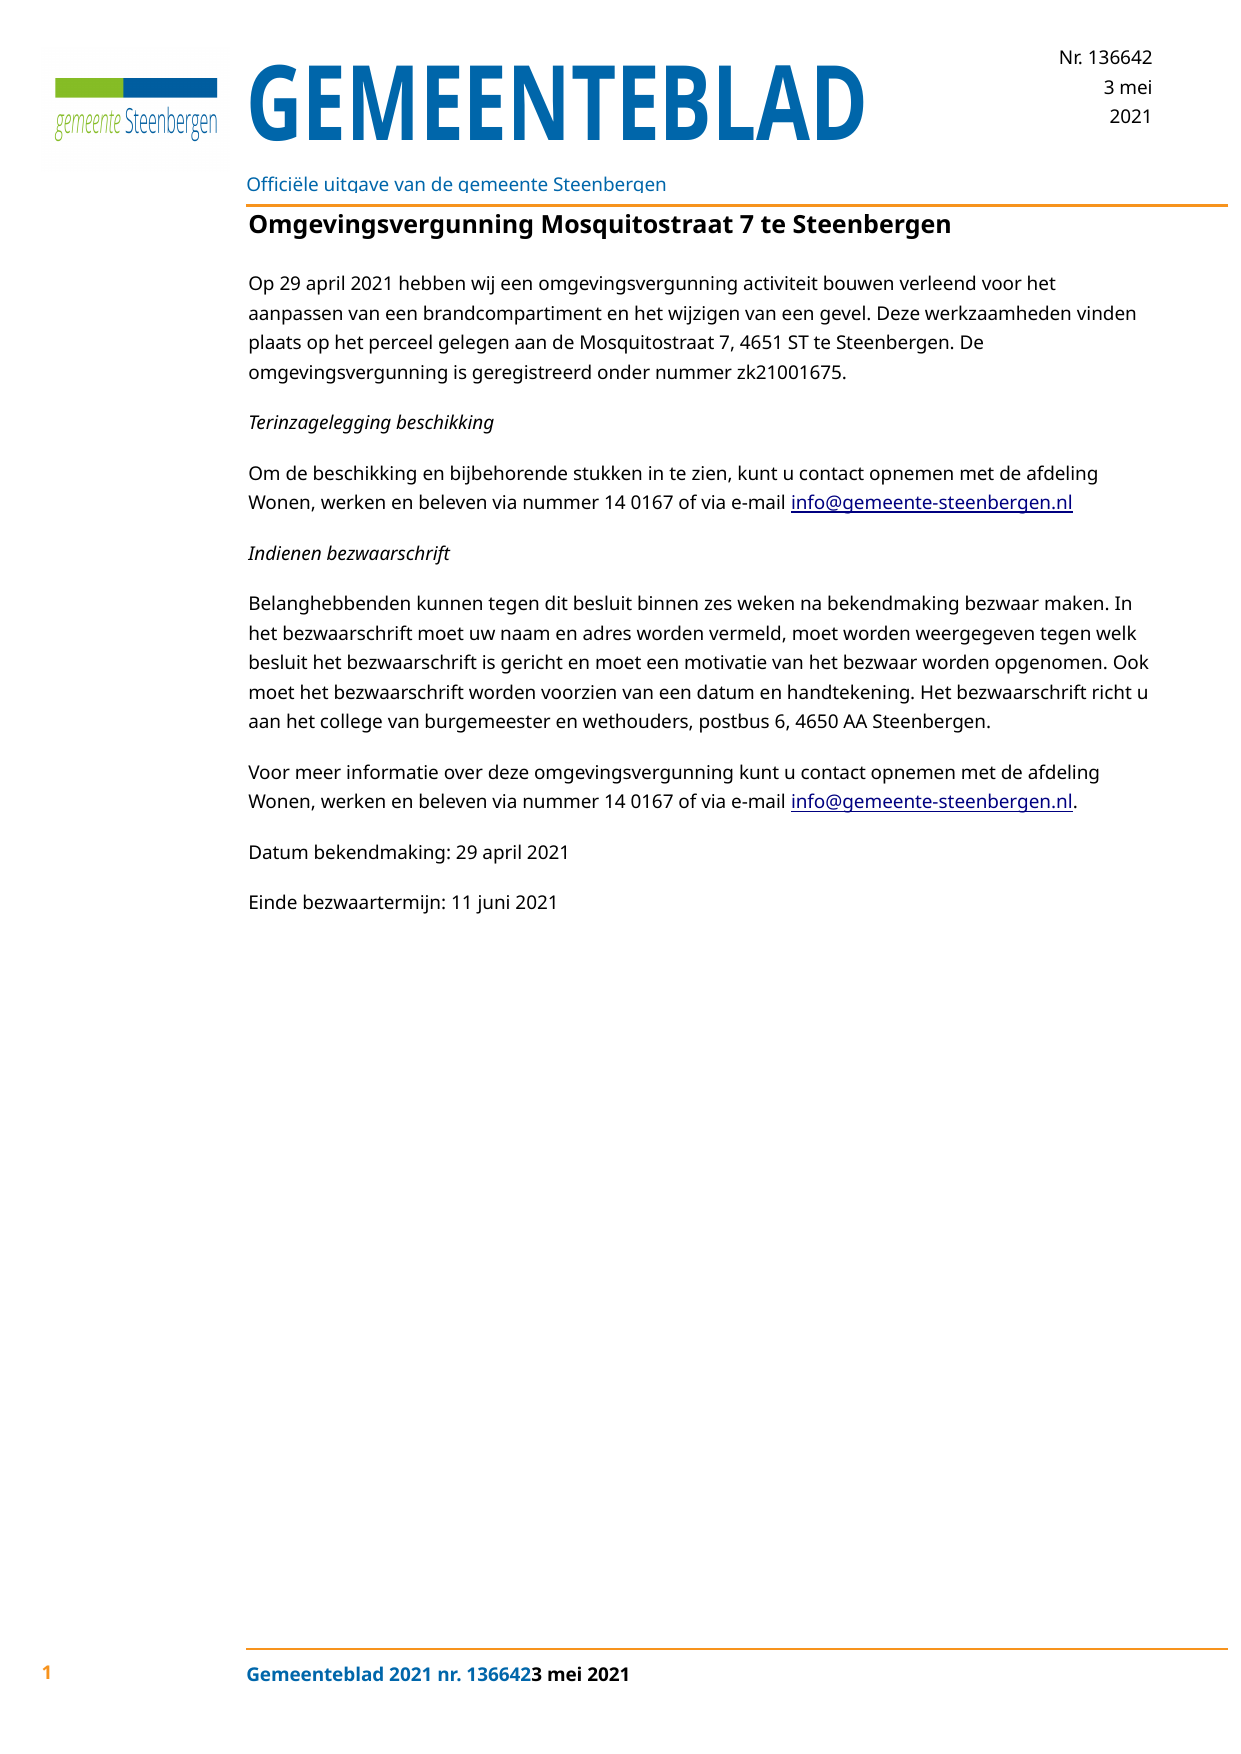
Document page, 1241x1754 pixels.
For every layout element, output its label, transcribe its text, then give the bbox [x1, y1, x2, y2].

text Om de beschikking en bijbehorende stukken in te zien, kunt u contact opnemen met de afdeling Wonen, werken en beleven via nummer 14 0167 of via e-mail info@gemeente-steenbergen.nl [248, 460, 1152, 515]
text Voor meer informatie over deze omgevingsvergunning kunt u contact opnemen met de afdeling Wonen, werken en beleven via nummer 14 0167 of via e-mail info@gemeente-steenbergen.nl. [248, 759, 1152, 814]
text Omgevingsvergunning Mosquitostraat 7 te Steenbergen [248, 207, 1152, 241]
text Einde bezwaartermijn: 11 juni 2021 [248, 889, 1152, 915]
text Terinzagelegging beschikking [248, 409, 1152, 435]
text Belanghebbenden kunnen tegen dit besluit binnen zes weken na bekendmaking bezwaar maken. In het bezwaarschrift moet uw naam en adres worden vermeld, moet worden weergegeven tegen welk besluit het bezwaarschrift is gericht en moet een motivatie van het bezwaar worden opgenomen. Ook moet het bezwaarschrift worden voorzien van een datum en handtekening. Het bezwaarschrift richt u aan het college van burgemeester en wethouders, postbus 6, 4650 AA Steenbergen. [248, 590, 1152, 734]
picture [41, 47, 231, 172]
text Datum bekendmaking: 29 april 2021 [248, 839, 1152, 865]
text Indienen bezwaarschrift [248, 540, 1152, 566]
text Op 29 april 2021 hebben wij een omgevingsvergunning activiteit bouwen verleend voor het aanpassen van een brandcompartiment en het wijzigen van een gevel. Deze werkzaamheden vinden plaats op het perceel gelegen aan de Mosquitostraat 7, 4651 ST te Steenbergen. De omgevingsvergunning is geregistreerd onder nummer zk21001675. [248, 270, 1152, 385]
